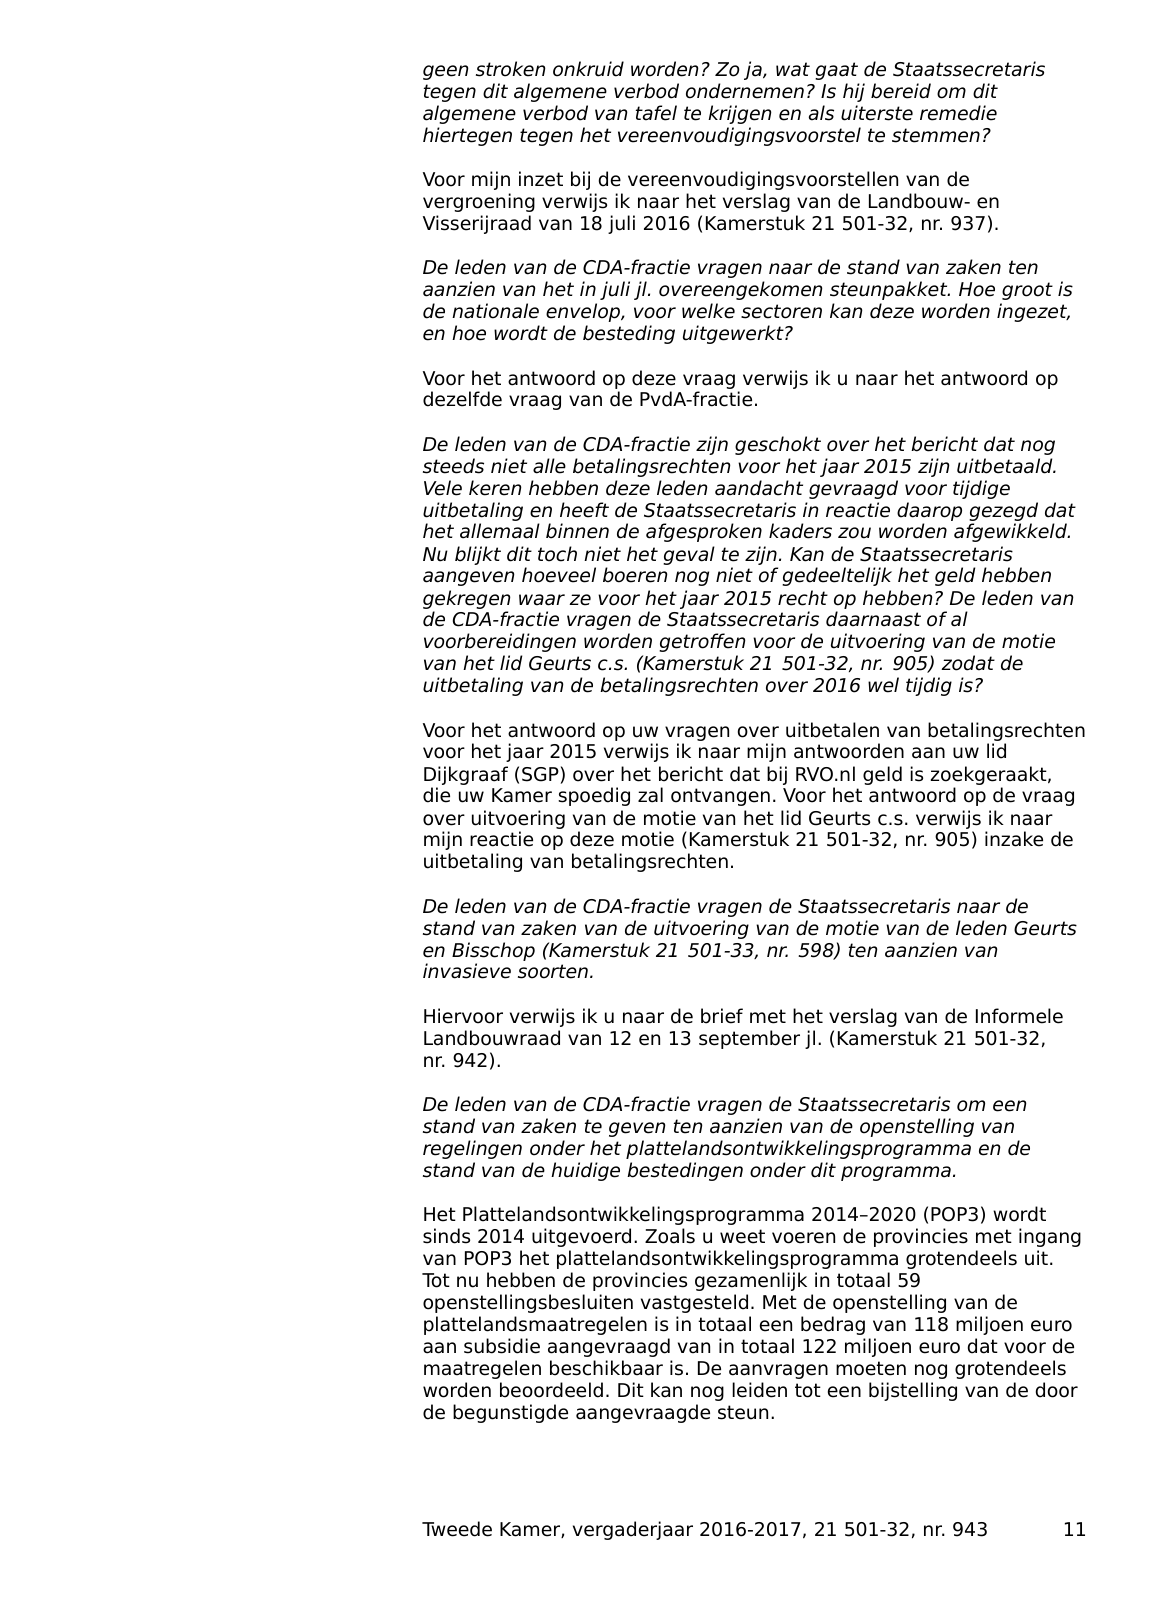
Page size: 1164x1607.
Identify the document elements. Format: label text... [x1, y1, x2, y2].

text Voor mijn inzet bij de vereenvoudigingsvoorstellen van de vergroening verwijs ik naar het verslag van de Landbouw- en Visserijraad van 18 juli 2016 (Kamerstuk 21 501-32, nr. 937). [422, 169, 1087, 235]
text geen stroken onkruid worden? Zo ja, wat gaat de Staatssecretaris tegen dit algemene verbod ondernemen? Is hij bereid om dit algemene verbod van tafel te krijgen en als uiterste remedie hiertegen tegen het vereenvoudigingsvoorstel te stemmen? [422, 59, 1087, 147]
text Tot nu hebben de provincies gezamenlijk in totaal 59 openstellingsbesluiten vastgesteld. Met de openstelling van de plattelandsmaatregelen is in totaal een bedrag van 118 miljoen euro aan subsidie aangevraagd van in totaal 122 miljoen euro dat voor de maatregelen beschikbaar is. De aanvragen moeten nog grotendeels worden beoordeeld. Dit kan nog leiden tot een bijstelling van de door de begunstigde aangevraagde steun. [422, 1270, 1087, 1424]
text Hiervoor verwijs ik u naar de brief met het verslag van de Informele Landbouwraad van 12 en 13 september jl. (Kamerstuk 21 501-32, nr. 942). [422, 1006, 1087, 1072]
text De leden van de CDA-fractie vragen de Staatssecretaris naar de stand van zaken van de uitvoering van de motie van de leden Geurts en Bisschop (Kamerstuk 21 501-33, nr. 598) ten aanzien van invasieve soorten. [422, 896, 1087, 983]
text Voor het antwoord op uw vragen over uitbetalen van betalingsrechten voor het jaar 2015 verwijs ik naar mijn antwoorden aan uw lid Dijkgraaf (SGP) over het bericht dat bij RVO.nl geld is zoekgeraakt, die uw Kamer spoedig zal ontvangen. Voor het antwoord op de vraag over uitvoering van de motie van het lid Geurts c.s. verwijs ik naar mijn reactie op deze motie (Kamerstuk 21 501-32, nr. 905) inzake de uitbetaling van betalingsrechten. [422, 719, 1087, 873]
text De leden van de CDA-fractie zijn geschokt over het bericht dat nog steeds niet alle betalingsrechten voor het jaar 2015 zijn uitbetaald. Vele keren hebben deze leden aandacht gevraagd voor tijdige uitbetaling en heeft de Staatssecretaris in reactie daarop gezegd dat het allemaal binnen de afgesproken kaders zou worden afgewikkeld. Nu blijkt dit toch niet het geval te zijn. Kan de Staatssecretaris aangeven hoeveel boeren nog niet of gedeeltelijk het geld hebben gekregen waar ze voor het jaar 2015 recht op hebben? De leden van de CDA-fractie vragen de Staatssecretaris daarnaast of al voorbereidingen worden getroffen voor de uitvoering van de motie van het lid Geurts c.s. (Kamerstuk 21 501-32, nr. 905) zodat de uitbetaling van de betalingsrechten over 2016 wel tijdig is? [422, 433, 1087, 697]
text De leden van de CDA-fractie vragen de Staatssecretaris om een stand van zaken te geven ten aanzien van de openstelling van regelingen onder het plattelandsontwikkelingsprogramma en de stand van de huidige bestedingen onder dit programma. [422, 1094, 1087, 1182]
text Het Plattelandsontwikkelingsprogramma 2014–2020 (POP3) wordt sinds 2014 uitgevoerd. Zoals u weet voeren de provincies met ingang van POP3 het plattelandsontwikkelingsprogramma grotendeels uit. [422, 1204, 1087, 1270]
text De leden van de CDA-fractie vragen naar de stand van zaken ten aanzien van het in juli jl. overeengekomen steunpakket. Hoe groot is de nationale envelop, voor welke sectoren kan deze worden ingezet, en hoe wordt de besteding uitgewerkt? [422, 257, 1087, 345]
text Voor het antwoord op deze vraag verwijs ik u naar het antwoord op dezelfde vraag van de PvdA-fractie. [422, 367, 1087, 411]
